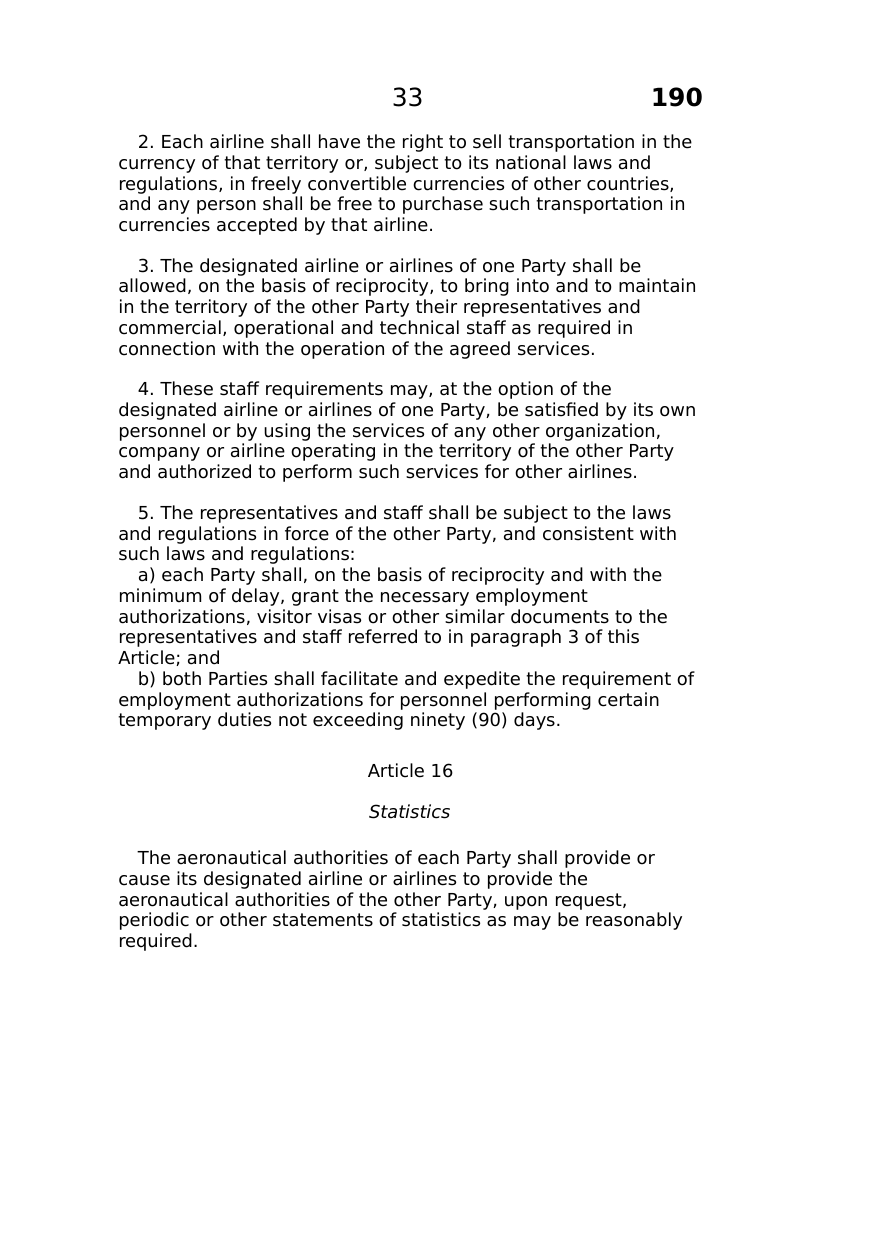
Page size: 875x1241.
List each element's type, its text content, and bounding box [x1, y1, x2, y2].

text 3. The designated airline or airlines of one Party shall be allowed, on the basis of reciprocity, to bring into and to maintain in the territory of the other Party their representatives and commercial, operational and technical staff as required in connection with the operation of the agreed services. [118, 256, 703, 359]
text b) both Parties shall facilitate and expedite the requirement of employment authorizations for personnel performing certain temporary duties not exceeding ninety (90) days. [118, 669, 703, 731]
text The aeronautical authorities of each Party shall provide or cause its designated airline or airlines to provide the aeronautical authorities of the other Party, upon request, periodic or other statements of statistics as may be reasonably required. [118, 848, 703, 952]
text a) each Party shall, on the basis of reciprocity and with the minimum of delay, grant the necessary employment authorizations, visitor visas or other similar documents to the representatives and staff referred to in paragraph 3 of this Article; and [118, 565, 703, 669]
text 2. Each airline shall have the right to sell transportation in the currency of that territory or, subject to its national laws and regulations, in freely convertible currencies of other countries, and any person shall be free to purchase such transportation in currencies accepted by that airline. [118, 132, 703, 236]
subtitle Article 16 Statistics [118, 761, 703, 823]
text 4. These staff requirements may, at the option of the designated airline or airlines of one Party, be satisfied by its own personnel or by using the services of any other organization, company or airline operating in the territory of the other Party and authorized to perform such services for other airlines. [118, 379, 703, 483]
text 5. The representatives and staff shall be subject to the laws and regulations in force of the other Party, and consistent with such laws and regulations: [118, 503, 703, 565]
